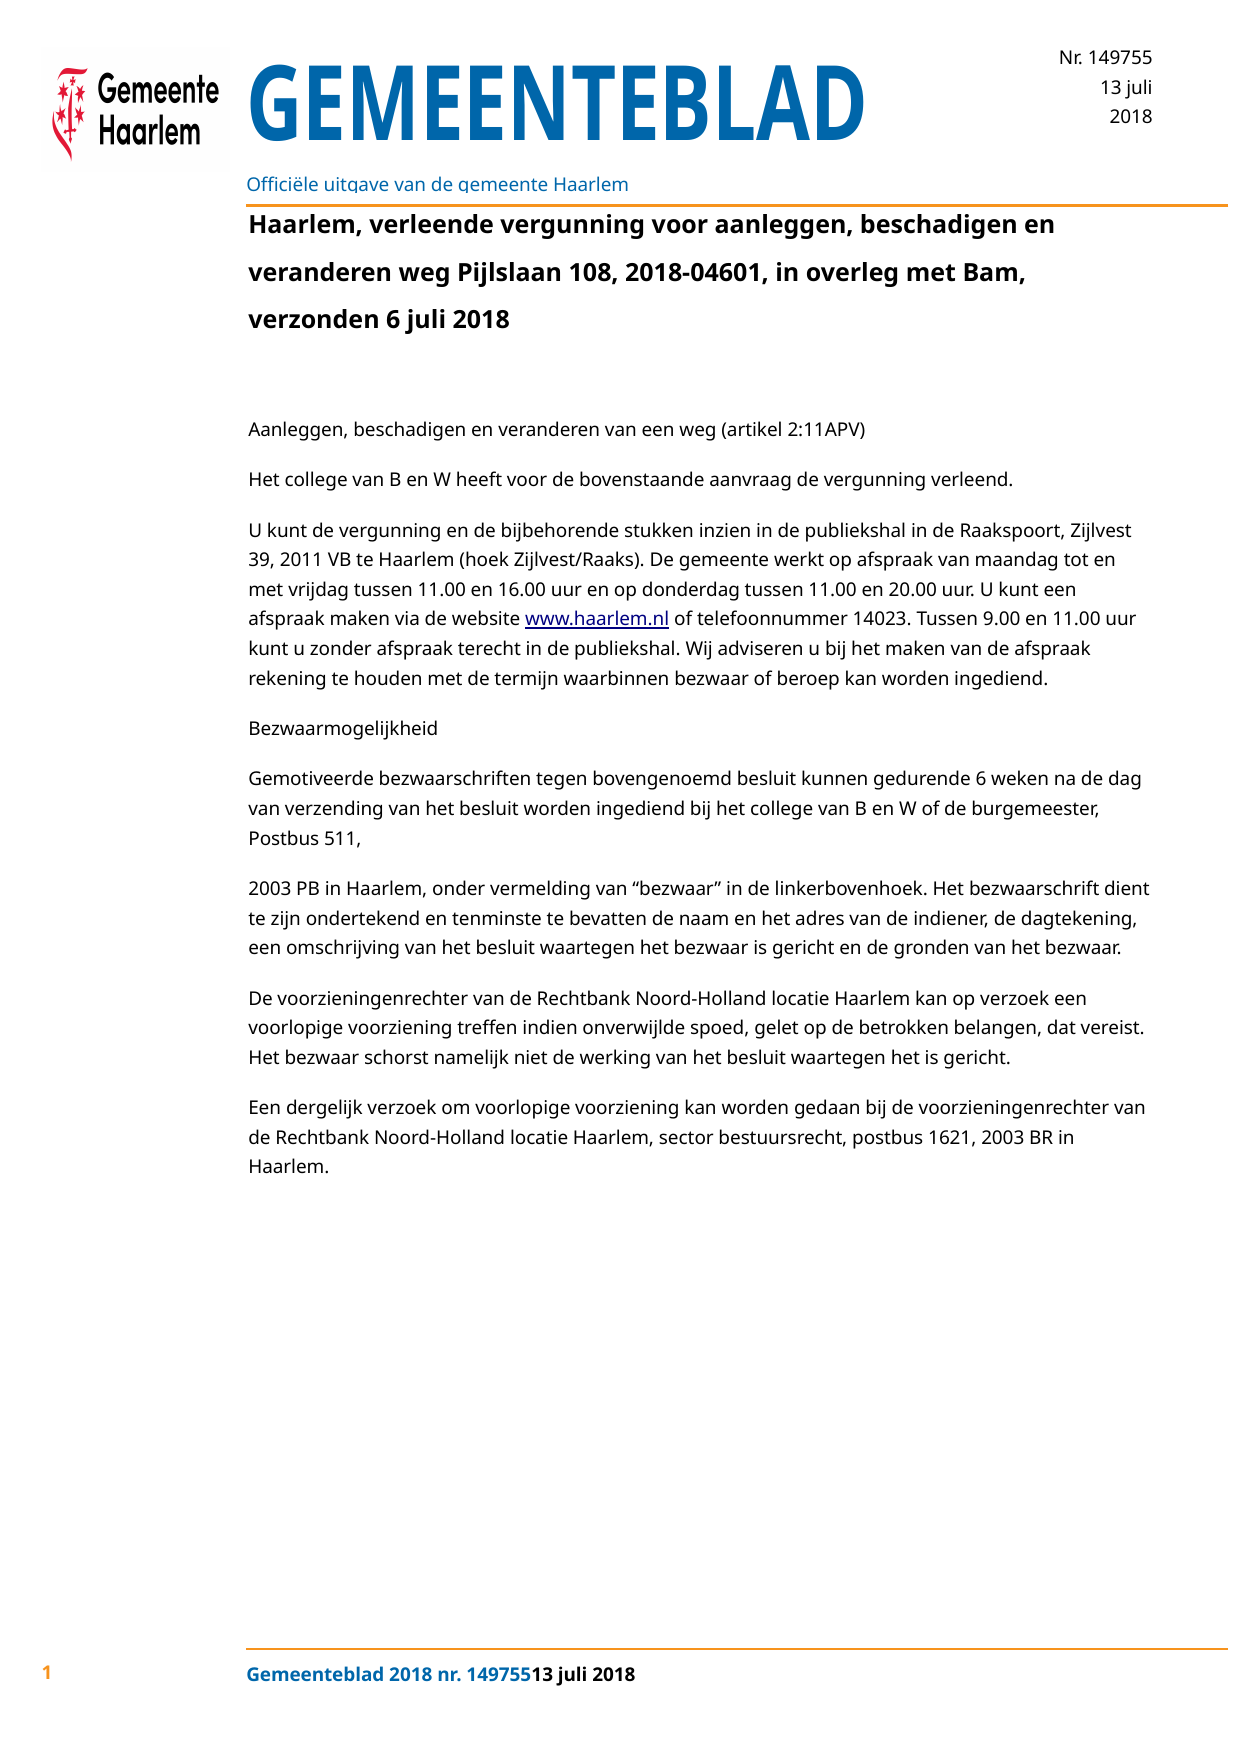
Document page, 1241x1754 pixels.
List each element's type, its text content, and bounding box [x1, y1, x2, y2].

text Bezwaarmogelijkheid [248, 715, 1152, 741]
picture [41, 47, 231, 172]
text De voorzieningenrechter van de Rechtbank Noord-Holland locatie Haarlem kan op verzoek een voorlopige voorziening treffen indien onverwijlde spoed, gelet op de betrokken belangen, dat vereist. Het bezwaar schorst namelijk niet de werking van het besluit waartegen het is gericht. [248, 985, 1152, 1069]
text Een dergelijk verzoek om voorlopige voorziening kan worden gedaan bij de voorzieningenrechter van de Rechtbank Noord-Holland locatie Haarlem, sector bestuursrecht, postbus 1621, 2003 BR in Haarlem. [248, 1094, 1152, 1179]
text U kunt de vergunning en de bijbehorende stukken inzien in de publiekshal in de Raakspoort, Zijlvest 39, 2011 VB te Haarlem (hoek Zijlvest/Raaks). De gemeente werkt op afspraak van maandag tot en met vrijdag tussen 11.00 en 16.00 uur en op donderdag tussen 11.00 en 20.00 uur. U kunt een afspraak maken via de website www.haarlem.nl of telefoonnummer 14023. Tussen 9.00 en 11.00 uur kunt u zonder afspraak terecht in de publiekshal. Wij adviseren u bij het maken van de afspraak rekening te houden met de termijn waarbinnen bezwaar of beroep kan worden ingediend. [248, 517, 1152, 690]
text Haarlem, verleende vergunning voor aanleggen, beschadigen en veranderen weg Pijlslaan 108, 2018-04601, in overleg met Bam, verzonden 6 juli 2018 [248, 207, 1152, 336]
text Het college van B en W heeft voor de bovenstaande aanvraag de vergunning verleend. [248, 466, 1152, 492]
text Aanleggen, beschadigen en veranderen van een weg (artikel 2:11APV) [248, 416, 1152, 442]
text Gemotiveerde bezwaarschriften tegen bovengenoemd besluit kunnen gedurende 6 weken na de dag van verzending van het besluit worden ingediend bij het college van B en W of de burgemeester, Postbus 511, [248, 766, 1152, 850]
text 2003 PB in Haarlem, onder vermelding van “bezwaar” in de linkerbovenhoek. Het bezwaarschrift dient te zijn ondertekend en tenminste te bevatten de naam en het adres van de indiener, de dagtekening, een omschrijving van het besluit waartegen het bezwaar is gericht en de gronden van het bezwaar. [248, 875, 1152, 960]
